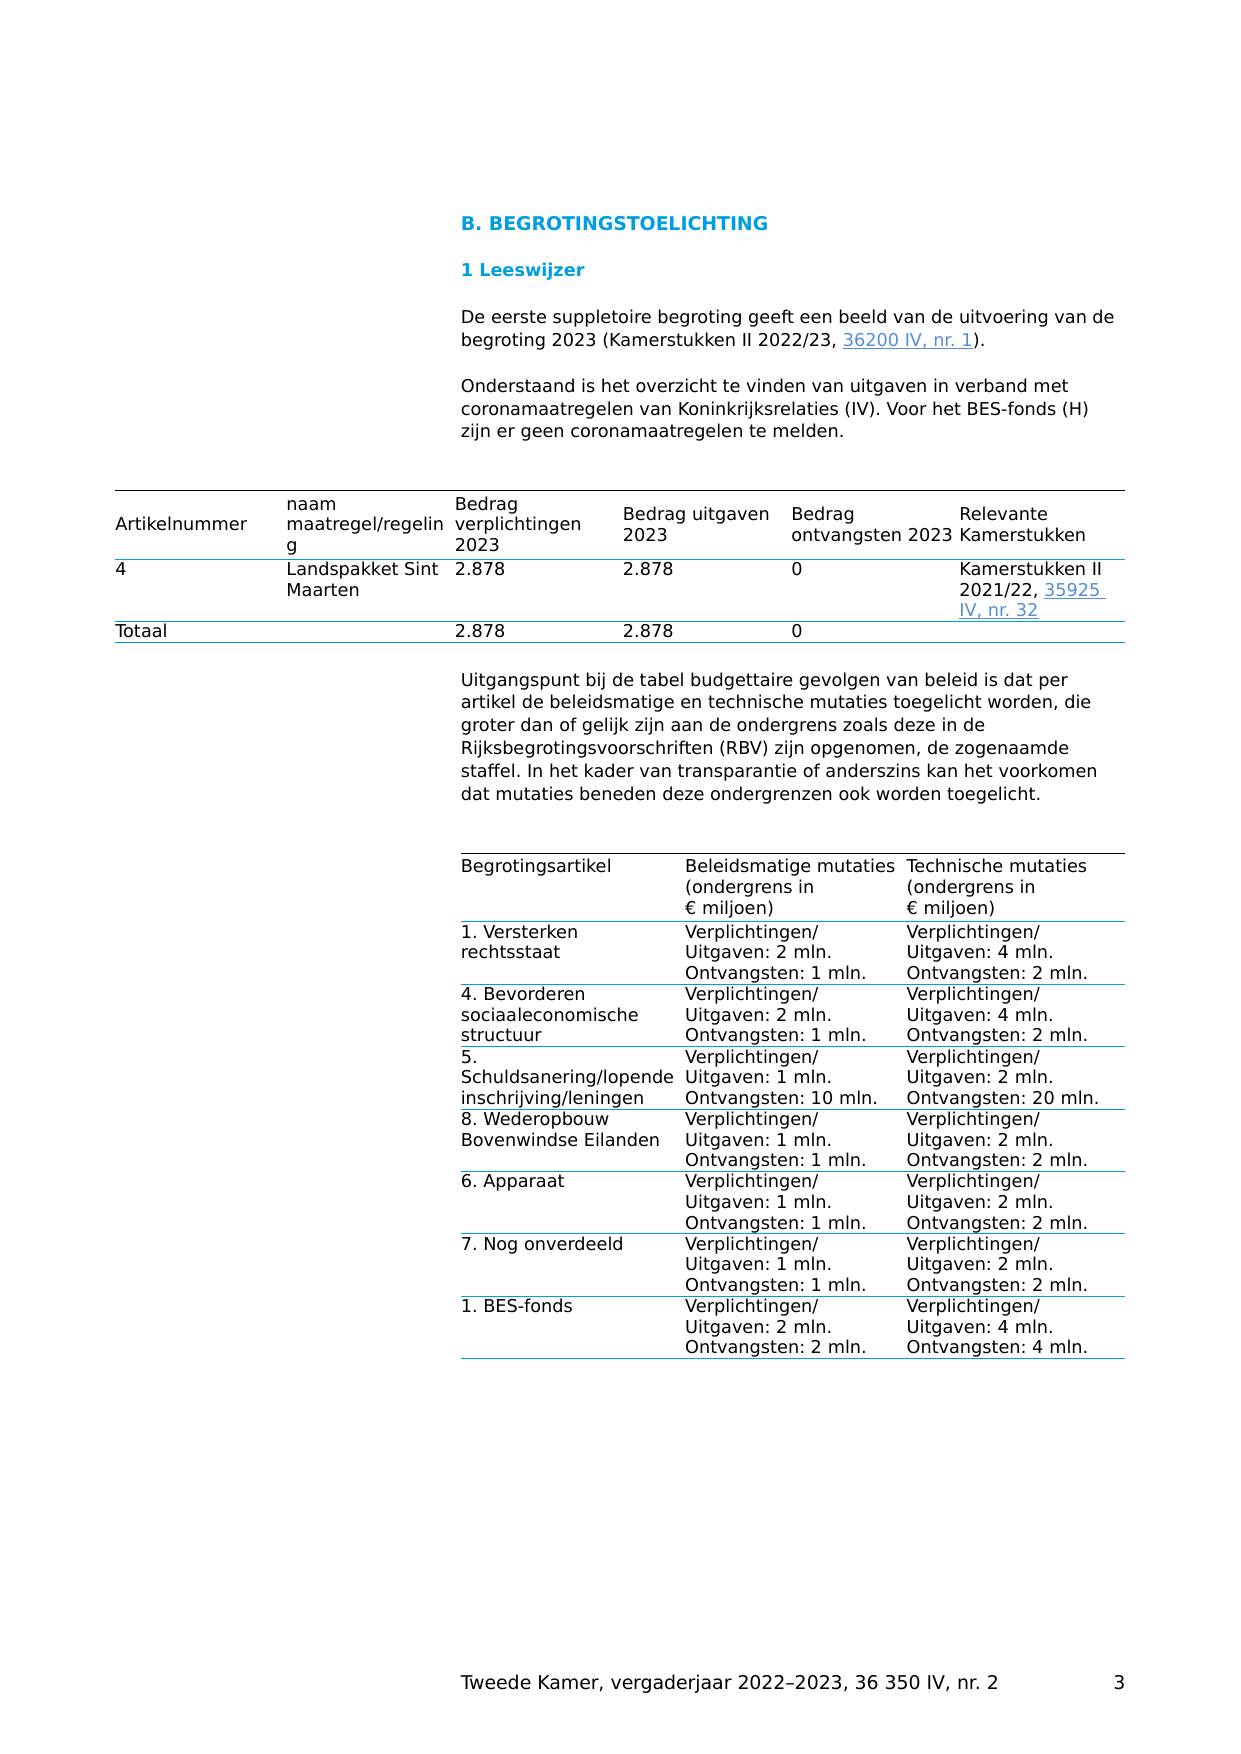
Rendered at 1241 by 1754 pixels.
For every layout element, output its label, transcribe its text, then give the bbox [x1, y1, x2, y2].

table_cell Artikelnummer [115, 491, 283, 558]
table_header Tabel 1 Extracomptabel overzicht coronamaatregelen Koninkrijksrelaties (bedragen x € 1.000) [115, 465, 1125, 490]
table_cell Kamerstukken II 2021/22, 35925 IV, nr. 32 [956, 560, 1125, 621]
table_cell 5. Schuldsanering/lopende inschrijving/leningen [461, 1047, 682, 1108]
table_cell naam maatregel/regeling [283, 491, 452, 558]
table_cell Bedrag uitgaven 2023 [620, 491, 788, 558]
table_cell Beleidsmatige mutaties (ondergrens in € miljoen) [682, 854, 903, 921]
table_cell [956, 622, 1125, 642]
table_cell Relevante Kamerstukken [956, 491, 1125, 558]
table_header Tabel 2 Ondergrenzen conform RBV 2023 [461, 828, 1125, 853]
table_cell 2.878 [452, 622, 620, 642]
table_cell Technische mutaties (ondergrens in € miljoen) [904, 854, 1125, 921]
table_cell Verplichtingen/Uitgaven: 1 mln. Ontvangsten: 10 mln. [682, 1047, 903, 1108]
table_cell Begrotingsartikel [461, 854, 682, 921]
table_cell 2.878 [620, 622, 788, 642]
table_cell Verplichtingen/Uitgaven: 1 mln. Ontvangsten: 1 mln. [682, 1172, 903, 1233]
title 1 Leeswijzer [461, 258, 1125, 281]
table_cell 1. BES-fonds [461, 1297, 682, 1358]
table_cell Verplichtingen/Uitgaven: 1 mln. Ontvangsten: 1 mln. [682, 1110, 903, 1171]
table_cell 0 [788, 622, 956, 642]
text Uitgangspunt bij de tabel budgettaire gevolgen van beleid is dat per artikel de beleidsmatige en technische mutaties toegelicht worden, die groter dan of gelijk zijn aan de ondergrens zoals deze in de Rijksbegrotingsvoorschriften (RBV) zijn opgenomen, de zogenaamde staffel. In het kader van transparantie of anderszins kan het voorkomen dat mutaties beneden deze ondergrenzen ook worden toegelicht. [461, 668, 1125, 805]
table_cell Verplichtingen/Uitgaven: 4 mln. Ontvangsten: 2 mln. [904, 922, 1125, 984]
table_cell Verplichtingen/Uitgaven: 2 mln. Ontvangsten: 2 mln. [904, 1110, 1125, 1171]
text De eerste suppletoire begroting geeft een beeld van de uitvoering van de begroting 2023 (Kamerstukken II 2022/23, 36200 IV, nr. 1). [461, 305, 1125, 351]
table_cell Verplichtingen/Uitgaven: 2 mln. Ontvangsten: 2 mln. [682, 1297, 903, 1358]
table_cell 7. Nog onverdeeld [461, 1234, 682, 1296]
table_cell 2.878 [452, 560, 620, 621]
title B. BEGROTINGSTOELICHTING [461, 213, 1125, 235]
table_cell [283, 622, 452, 642]
table_cell 1. Versterken rechtsstaat [461, 922, 682, 984]
table_cell 6. Apparaat [461, 1172, 682, 1233]
table_cell Verplichtingen/Uitgaven: 4 mln. Ontvangsten: 2 mln. [904, 985, 1125, 1046]
text Onderstaand is het overzicht te vinden van uitgaven in verband met coronamaatregelen van Koninkrijksrelaties (IV). Voor het BES-fonds (H) zijn er geen coronamaatregelen te melden. [461, 374, 1125, 442]
table_cell 4 [115, 560, 283, 621]
table_cell Bedrag ontvangsten 2023 [788, 491, 956, 558]
table_cell Verplichtingen/Uitgaven: 2 mln. Ontvangsten: 1 mln. [682, 985, 903, 1046]
table_cell Verplichtingen/Uitgaven: 1 mln. Ontvangsten: 1 mln. [682, 1234, 903, 1296]
table_cell 0 [788, 560, 956, 621]
table_cell 8. Wederopbouw Bovenwindse Eilanden [461, 1110, 682, 1171]
table_cell 4. Bevorderen sociaaleconomische structuur [461, 985, 682, 1046]
table_cell Verplichtingen/Uitgaven: 4 mln. Ontvangsten: 4 mln. [904, 1297, 1125, 1358]
table_cell Verplichtingen/Uitgaven: 2 mln. Ontvangsten: 2 mln. [904, 1234, 1125, 1296]
table_cell Bedrag verplichtingen 2023 [452, 491, 620, 558]
table_cell Verplichtingen/Uitgaven: 2 mln. Ontvangsten: 20 mln. [904, 1047, 1125, 1108]
table_cell Verplichtingen/Uitgaven: 2 mln. Ontvangsten: 1 mln. [682, 922, 903, 984]
table_cell Landspakket Sint Maarten [283, 560, 452, 621]
table_cell Verplichtingen/Uitgaven: 2 mln. Ontvangsten: 2 mln. [904, 1172, 1125, 1233]
table_cell Totaal [115, 622, 283, 642]
table_cell 2.878 [620, 560, 788, 621]
